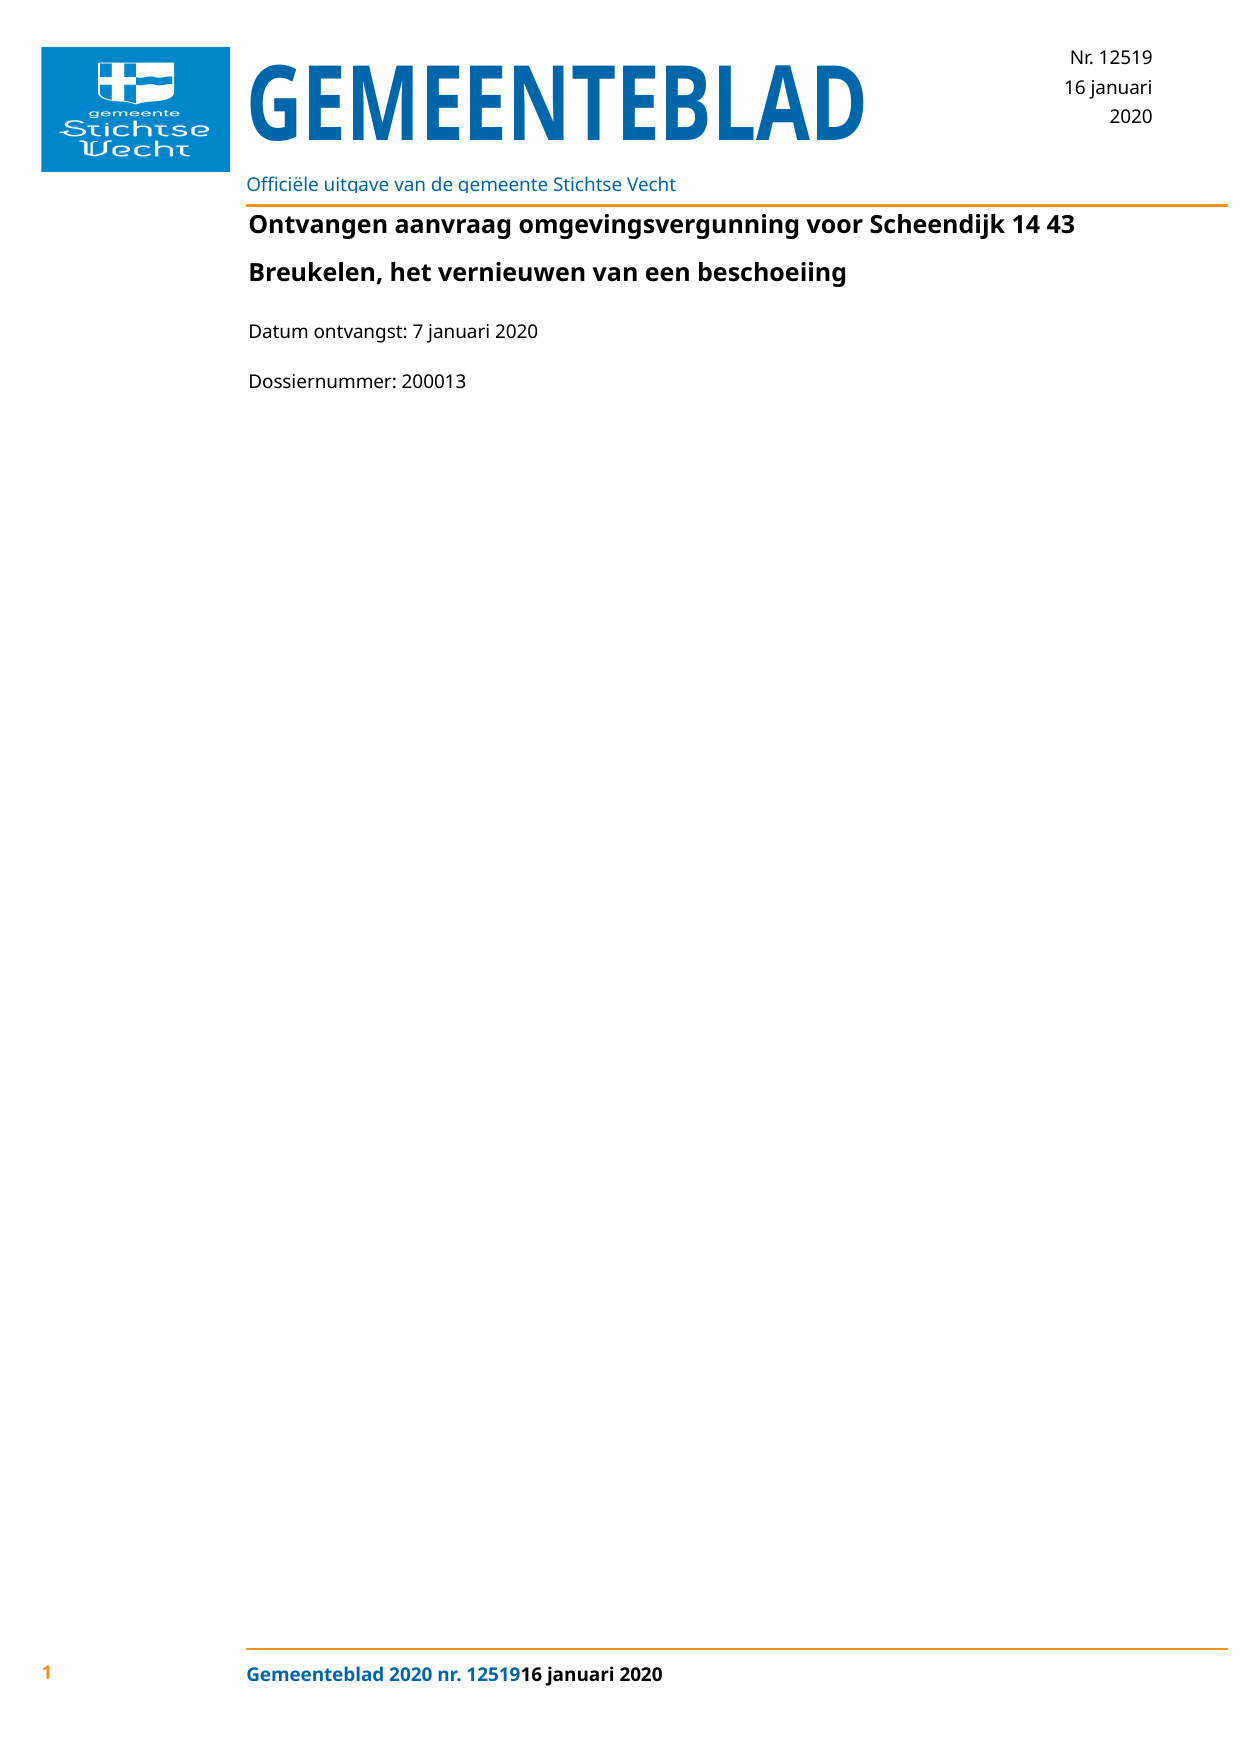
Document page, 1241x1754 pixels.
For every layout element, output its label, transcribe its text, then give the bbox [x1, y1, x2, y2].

text Datum ontvangst: 7 januari 2020 [248, 318, 1152, 344]
picture [137, 63, 174, 103]
text Dossiernummer: 200013 [248, 368, 1152, 394]
picture [99, 63, 135, 101]
text Ontvangen aanvraag omgevingsvergunning voor Scheendijk 14 43 Breukelen, het vernieuwen van een beschoeiing [248, 207, 1152, 288]
